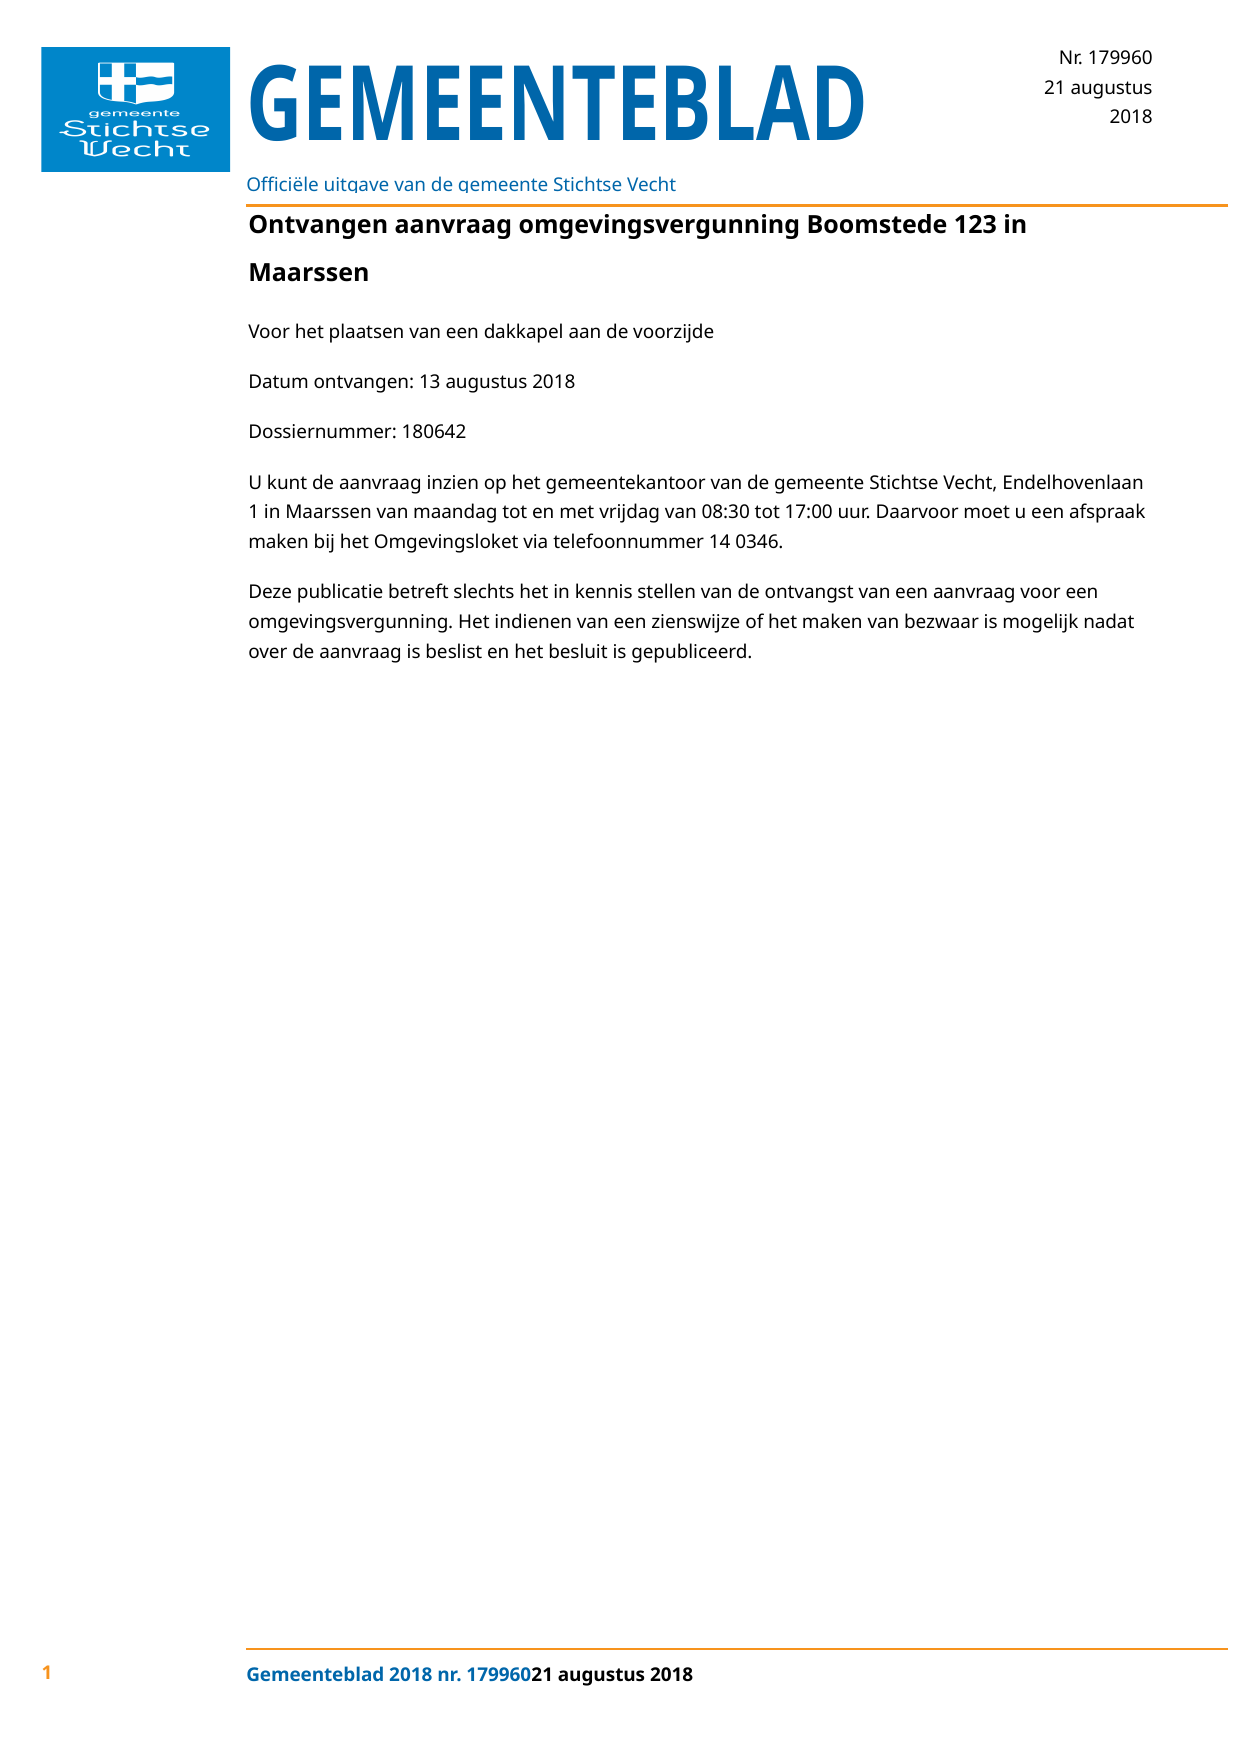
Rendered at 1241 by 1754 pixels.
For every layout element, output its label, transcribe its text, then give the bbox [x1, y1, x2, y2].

picture [137, 63, 174, 103]
text Deze publicatie betreft slechts het in kennis stellen van de ontvangst van een aanvraag voor een omgevingsvergunning. Het indienen van een zienswijze of het maken van bezwaar is mogelijk nadat over de aanvraag is beslist en het besluit is gepubliceerd. [248, 579, 1152, 664]
picture [99, 63, 135, 101]
text Ontvangen aanvraag omgevingsvergunning Boomstede 123 in Maarssen [248, 207, 1152, 288]
text Datum ontvangen: 13 augustus 2018 [248, 368, 1152, 394]
text Voor het plaatsen van een dakkapel aan de voorzijde [248, 318, 1152, 344]
text U kunt de aanvraag inzien op het gemeentekantoor van de gemeente Stichtse Vecht, Endelhovenlaan 1 in Maarssen van maandag tot en met vrijdag van 08:30 tot 17:00 uur. Daarvoor moet u een afspraak maken bij het Omgevingsloket via telefoonnummer 14 0346. [248, 469, 1152, 554]
text Dossiernummer: 180642 [248, 419, 1152, 444]
